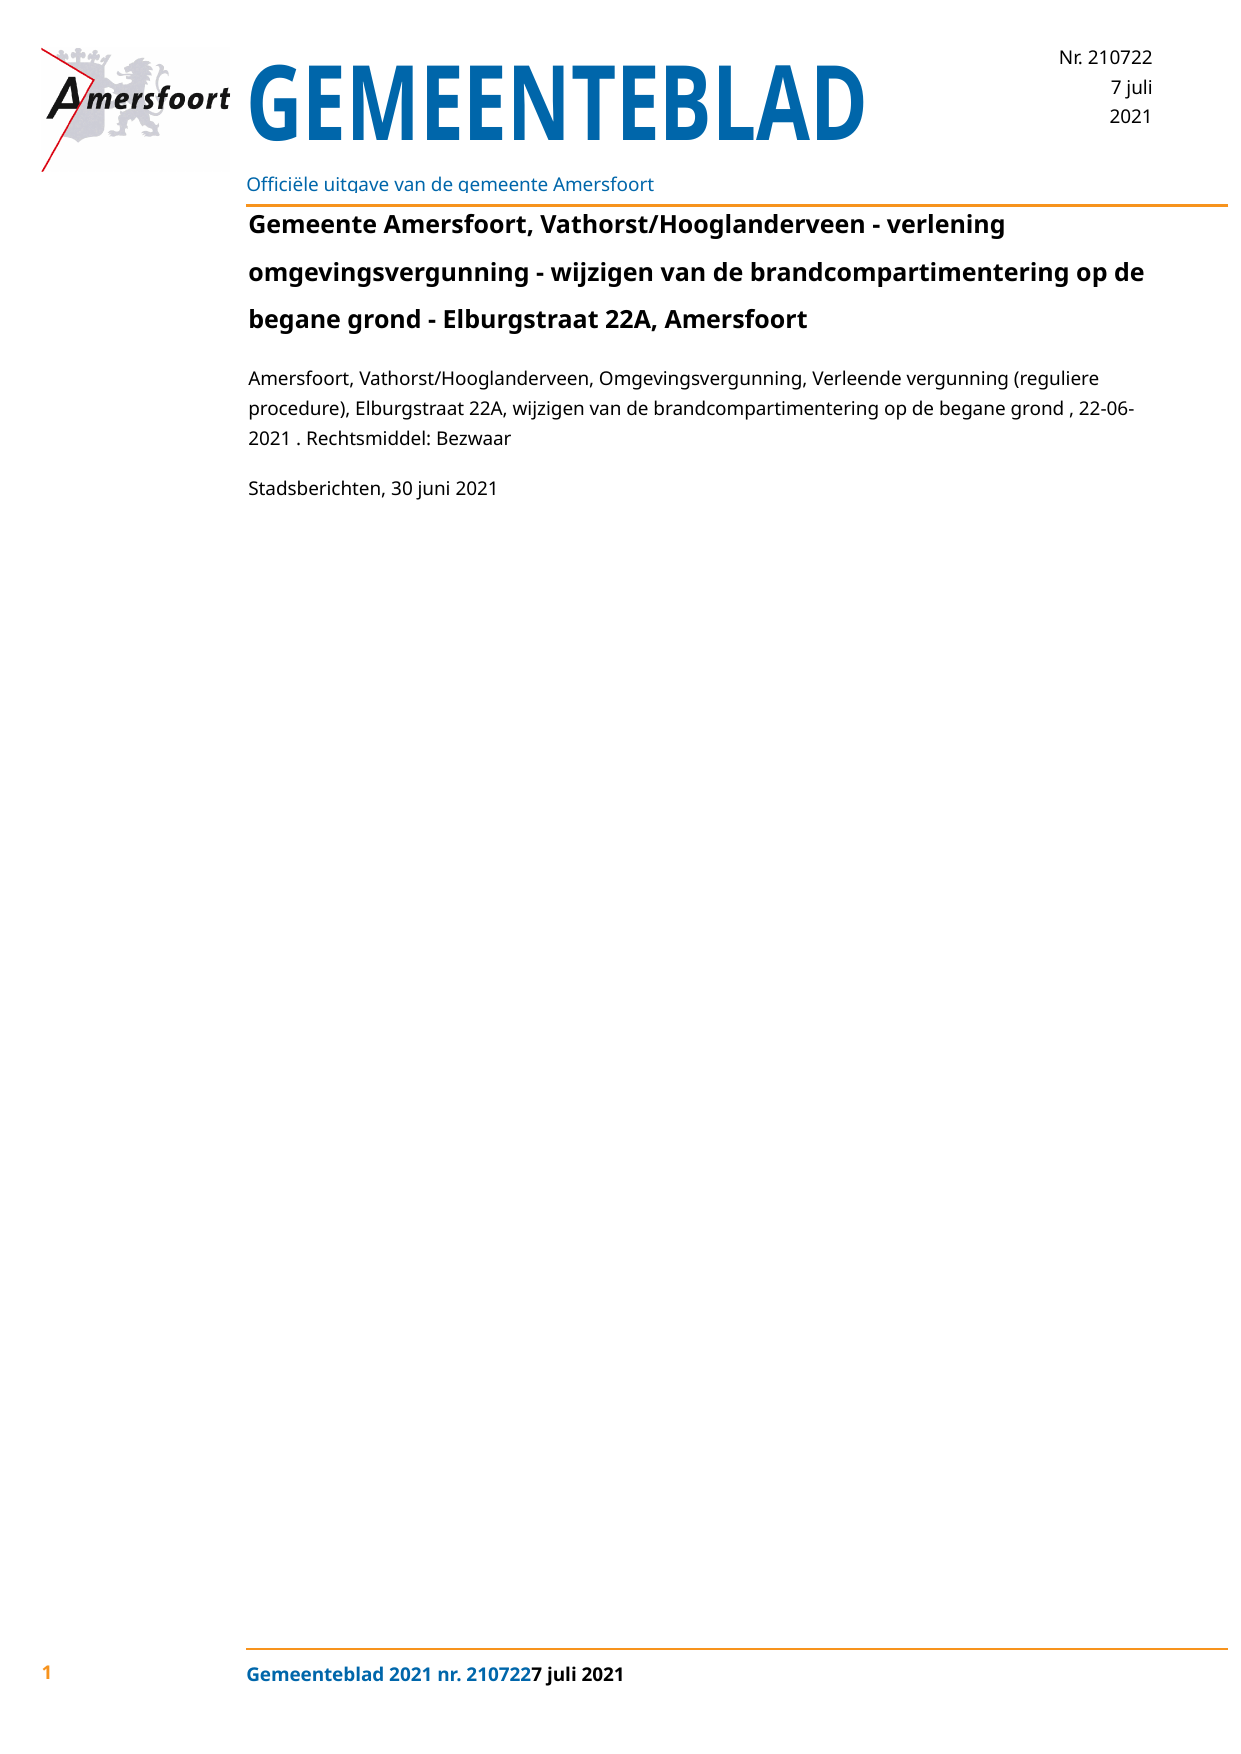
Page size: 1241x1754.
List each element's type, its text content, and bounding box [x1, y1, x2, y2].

text Amersfoort, Vathorst/Hooglanderveen, Omgevingsvergunning, Verleende vergunning (reguliere procedure), Elburgstraat 22A, wijzigen van de brandcompartimentering op de begane grond , 22-06-2021 . Rechtsmiddel: Bezwaar [248, 366, 1152, 450]
text Gemeente Amersfoort, Vathorst/Hooglanderveen - verlening omgevingsvergunning - wijzigen van de brandcompartimentering op de begane grond - Elburgstraat 22A, Amersfoort [248, 207, 1152, 336]
picture [41, 47, 231, 172]
text Stadsberichten, 30 juni 2021 [248, 475, 1152, 501]
